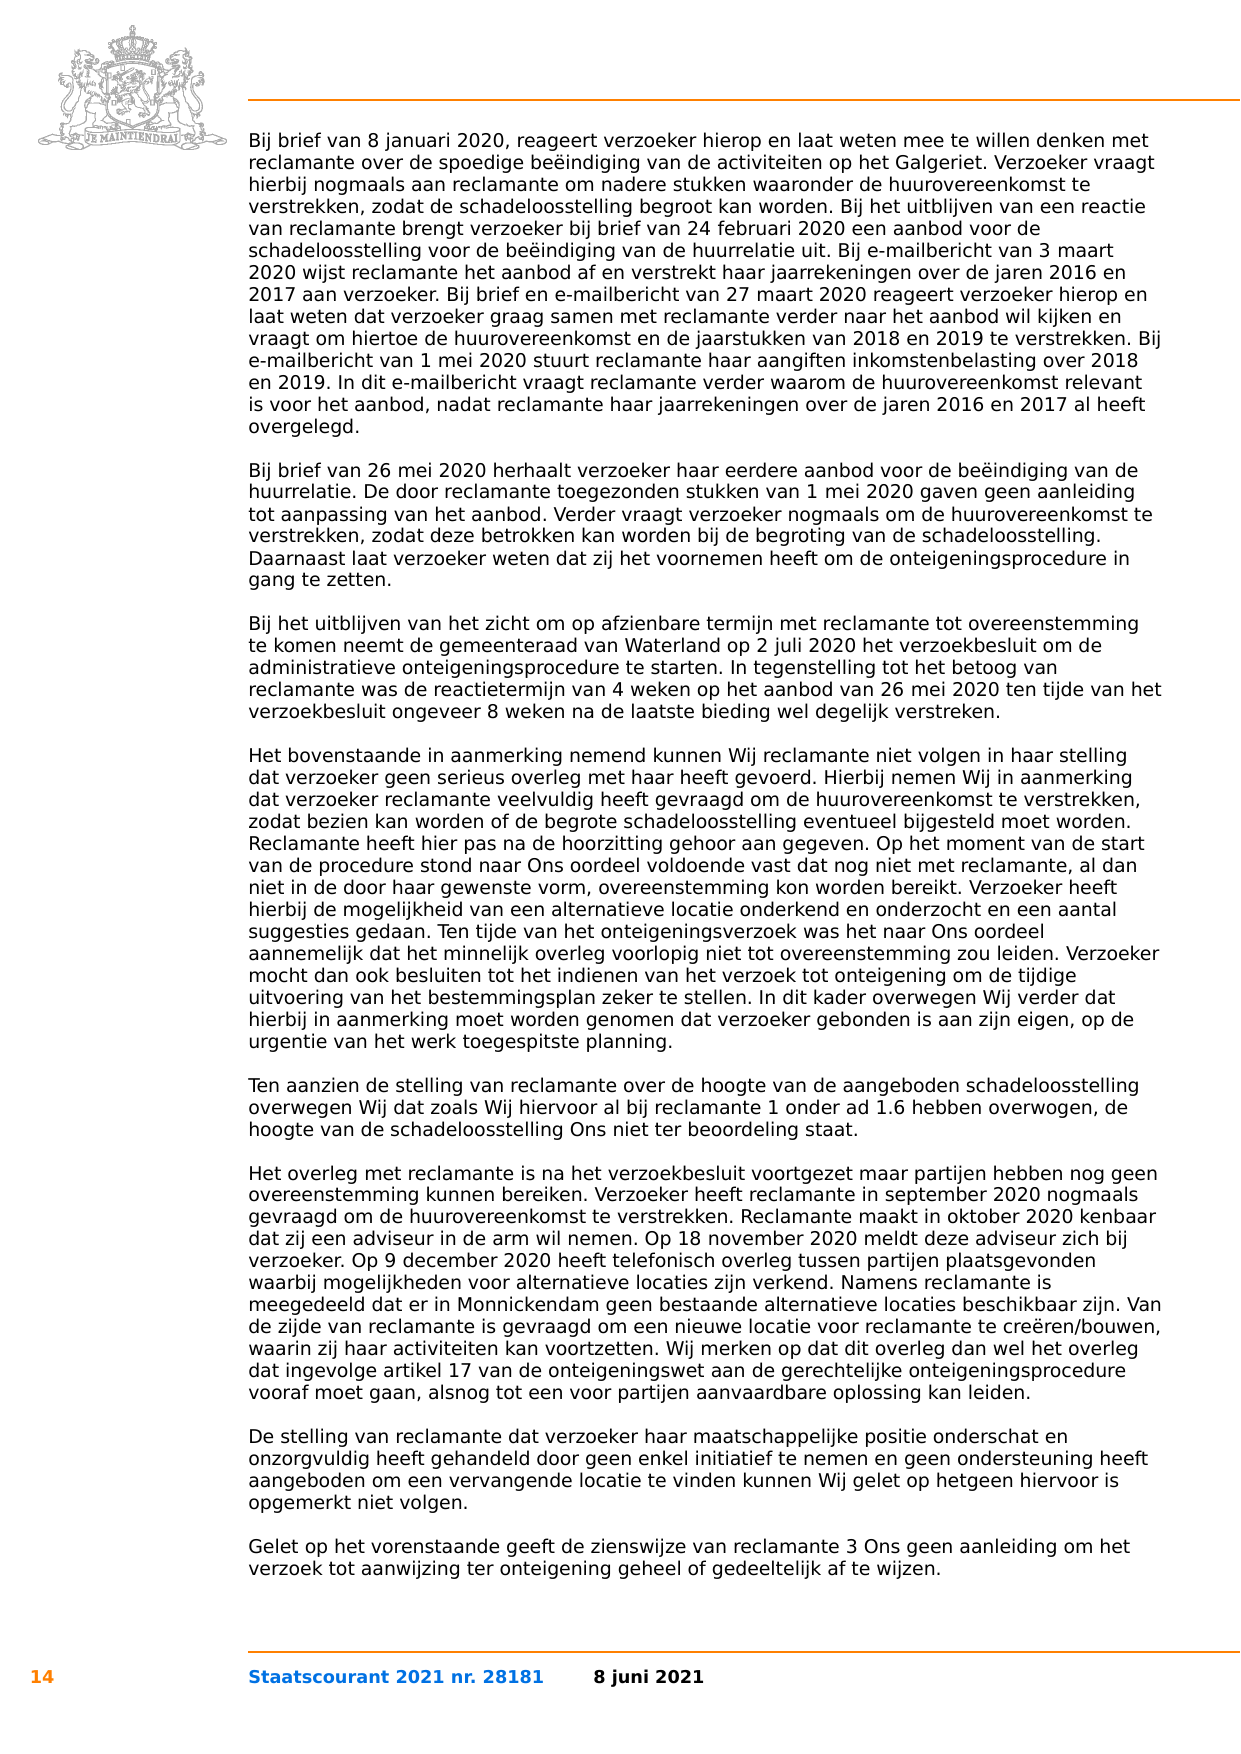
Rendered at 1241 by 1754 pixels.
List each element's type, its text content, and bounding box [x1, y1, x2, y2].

text Gelet op het vorenstaande geeft de zienswijze van reclamante 3 Ons geen aanleiding om het verzoek tot aanwijzing ter onteigening geheel of gedeeltelijk af te wijzen. [248, 1536, 1163, 1580]
text Het overleg met reclamante is na het verzoekbesluit voortgezet maar partijen hebben nog geen overeenstemming kunnen bereiken. Verzoeker heeft reclamante in september 2020 nogmaals gevraagd om de huurovereenkomst te verstrekken. Reclamante maakt in oktober 2020 kenbaar dat zij een adviseur in de arm wil nemen. Op 18 november 2020 meldt deze adviseur zich bij verzoeker. Op 9 december 2020 heeft telefonisch overleg tussen partijen plaatsgevonden waarbij mogelijkheden voor alternatieve locaties zijn verkend. Namens reclamante is meegedeeld dat er in Monnickendam geen bestaande alternatieve locaties beschikbaar zijn. Van de zijde van reclamante is gevraagd om een nieuwe locatie voor reclamante te creëren/bouwen, waarin zij haar activiteiten kan voortzetten. Wij merken op dat dit overleg dan wel het overleg dat ingevolge artikel 17 van de onteigeningswet aan de gerechtelijke onteigeningsprocedure vooraf moet gaan, alsnog tot een voor partijen aanvaardbare oplossing kan leiden. [248, 1162, 1163, 1404]
text De stelling van reclamante dat verzoeker haar maatschappelijke positie onderschat en onzorgvuldig heeft gehandeld door geen enkel initiatief te nemen en geen ondersteuning heeft aangeboden om een vervangende locatie te vinden kunnen Wij gelet op hetgeen hiervoor is opgemerkt niet volgen. [248, 1426, 1163, 1514]
picture [38, 25, 227, 150]
text Het bovenstaande in aanmerking nemend kunnen Wij reclamante niet volgen in haar stelling dat verzoeker geen serieus overleg met haar heeft gevoerd. Hierbij nemen Wij in aanmerking dat verzoeker reclamante veelvuldig heeft gevraagd om de huurovereenkomst te verstrekken, zodat bezien kan worden of de begrote schadeloosstelling eventueel bijgesteld moet worden. Reclamante heeft hier pas na de hoorzitting gehoor aan gegeven. Op het moment van de start van de procedure stond naar Ons oordeel voldoende vast dat nog niet met reclamante, al dan niet in de door haar gewenste vorm, overeenstemming kon worden bereikt. Verzoeker heeft hierbij de mogelijkheid van een alternatieve locatie onderkend en onderzocht en een aantal suggesties gedaan. Ten tijde van het onteigeningsverzoek was het naar Ons oordeel aannemelijk dat het minnelijk overleg voorlopig niet tot overeenstemming zou leiden. Verzoeker mocht dan ook besluiten tot het indienen van het verzoek tot onteigening om de tijdige uitvoering van het bestemmingsplan zeker te stellen. In dit kader overwegen Wij verder dat hierbij in aanmerking moet worden genomen dat verzoeker gebonden is aan zijn eigen, op de urgentie van het werk toegespitste planning. [248, 745, 1163, 1053]
text Bij brief van 26 mei 2020 herhaalt verzoeker haar eerdere aanbod voor de beëindiging van de huurrelatie. De door reclamante toegezonden stukken van 1 mei 2020 gaven geen aanleiding tot aanpassing van het aanbod. Verder vraagt verzoeker nogmaals om de huurovereenkomst te verstrekken, zodat deze betrokken kan worden bij de begroting van de schadeloosstelling. Daarnaast laat verzoeker weten dat zij het voornemen heeft om de onteigeningsprocedure in gang te zetten. [248, 459, 1163, 591]
text Bij brief van 8 januari 2020, reageert verzoeker hierop en laat weten mee te willen denken met reclamante over de spoedige beëindiging van de activiteiten op het Galgeriet. Verzoeker vraagt hierbij nogmaals aan reclamante om nadere stukken waaronder de huurovereenkomst te verstrekken, zodat de schadeloosstelling begroot kan worden. Bij het uitblijven van een reactie van reclamante brengt verzoeker bij brief van 24 februari 2020 een aanbod voor de schadeloosstelling voor de beëindiging van de huurrelatie uit. Bij e-mailbericht van 3 maart 2020 wijst reclamante het aanbod af en verstrekt haar jaarrekeningen over de jaren 2016 en 2017 aan verzoeker. Bij brief en e-mailbericht van 27 maart 2020 reageert verzoeker hierop en laat weten dat verzoeker graag samen met reclamante verder naar het aanbod wil kijken en vraagt om hiertoe de huurovereenkomst en de jaarstukken van 2018 en 2019 te verstrekken. Bij e-mailbericht van 1 mei 2020 stuurt reclamante haar aangiften inkomstenbelasting over 2018 en 2019. In dit e-mailbericht vraagt reclamante verder waarom de huurovereenkomst relevant is voor het aanbod, nadat reclamante haar jaarrekeningen over de jaren 2016 en 2017 al heeft overgelegd. [248, 130, 1163, 438]
text Ten aanzien de stelling van reclamante over de hoogte van de aangeboden schadeloosstelling overwegen Wij dat zoals Wij hiervoor al bij reclamante 1 onder ad 1.6 hebben overwogen, de hoogte van de schadeloosstelling Ons niet ter beoordeling staat. [248, 1074, 1163, 1141]
text Bij het uitblijven van het zicht om op afzienbare termijn met reclamante tot overeenstemming te komen neemt de gemeenteraad van Waterland op 2 juli 2020 het verzoekbesluit om de administratieve onteigeningsprocedure te starten. In tegenstelling tot het betoog van reclamante was de reactietermijn van 4 weken op het aanbod van 26 mei 2020 ten tijde van het verzoekbesluit ongeveer 8 weken na de laatste bieding wel degelijk verstreken. [248, 613, 1163, 723]
